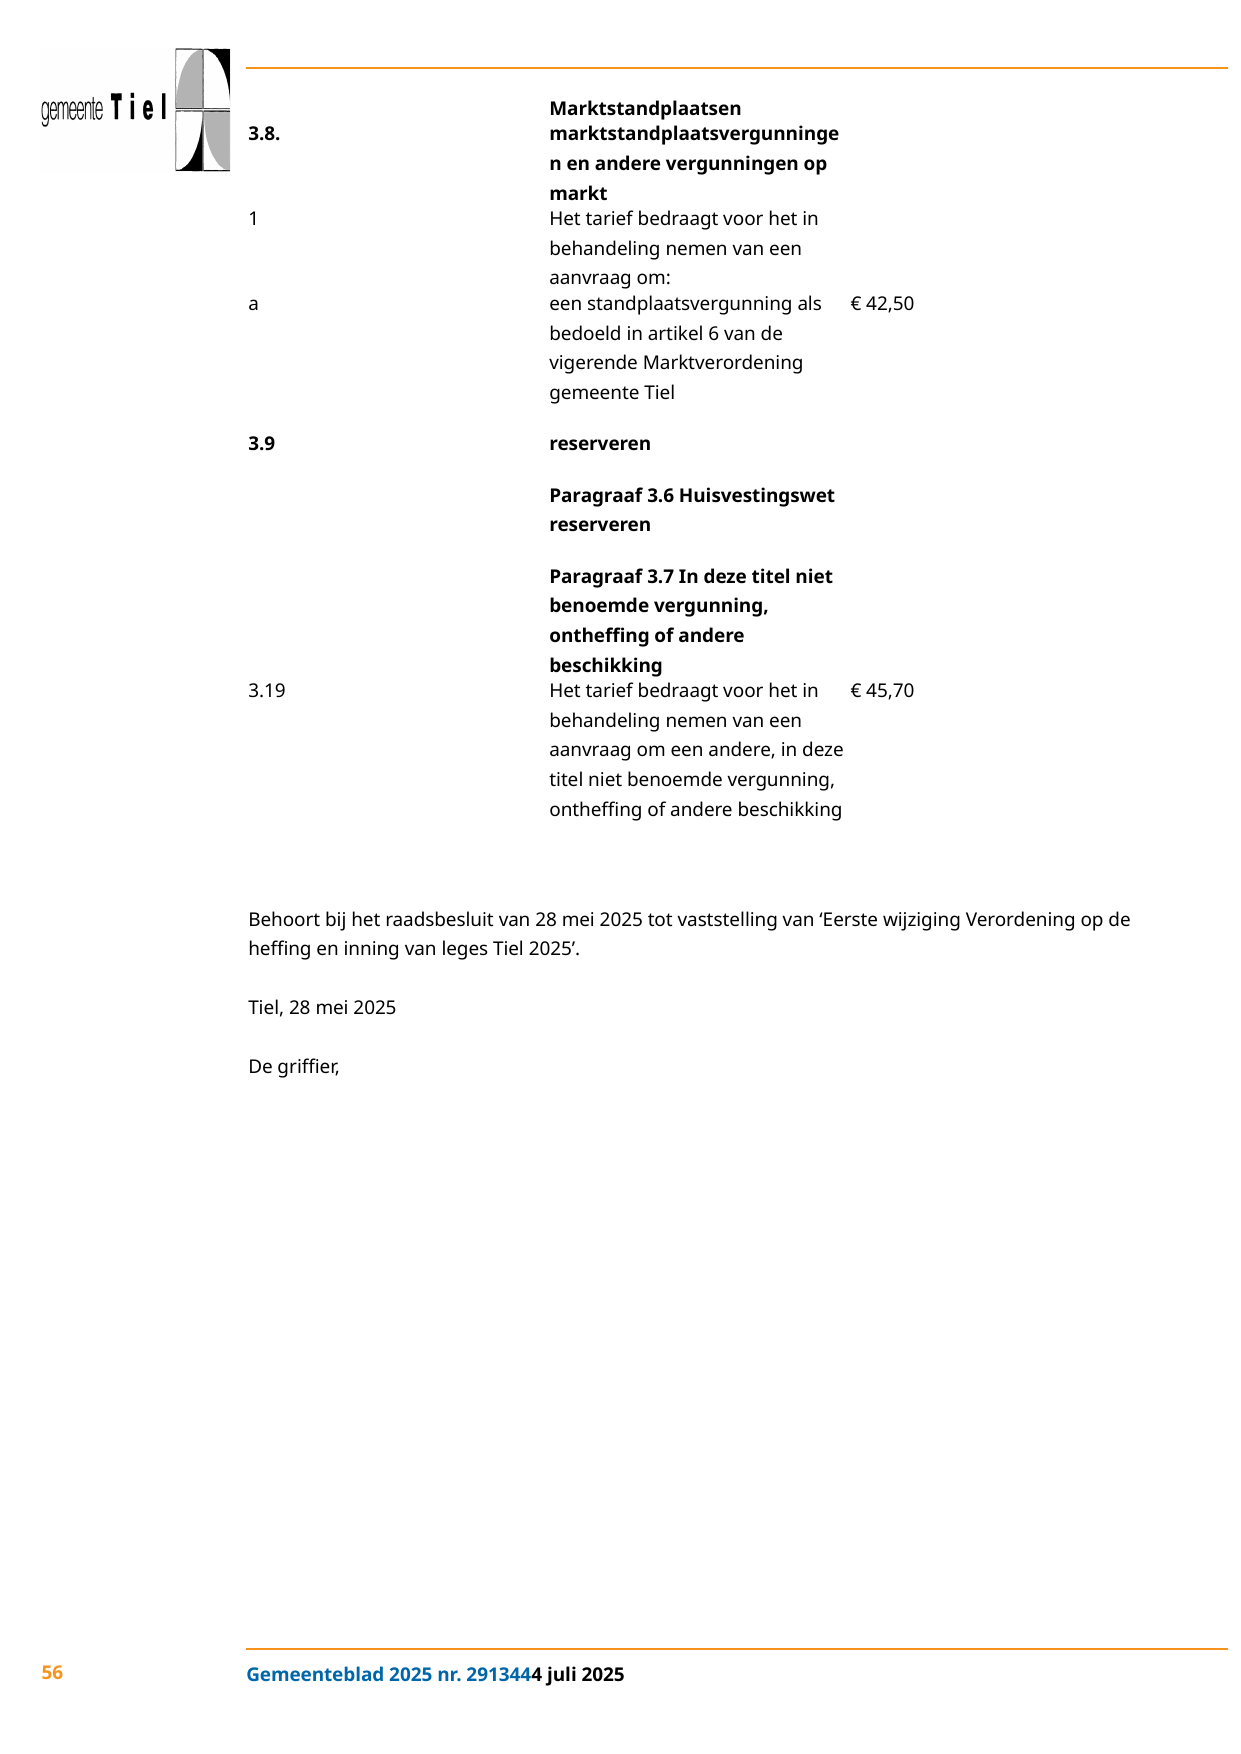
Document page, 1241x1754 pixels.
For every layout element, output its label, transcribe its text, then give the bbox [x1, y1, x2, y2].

table_cell [850, 121, 1152, 205]
table_cell [549, 847, 850, 873]
table_cell reserveren [549, 431, 850, 456]
table_cell [850, 95, 1152, 121]
table_cell marktstandplaatsvergunningen en andere vergunningen op markt [549, 121, 850, 205]
table_cell Het tarief bedraagt voor het in behandeling nemen van een aanvraag om: [549, 205, 850, 290]
text Tiel, 28 mei 2025 [248, 994, 1152, 1020]
table_cell [850, 563, 1152, 677]
table_cell [549, 822, 850, 847]
table_cell [850, 431, 1152, 456]
table_cell [549, 456, 850, 482]
table_cell [850, 456, 1152, 482]
text De griffier, [248, 1054, 1152, 1079]
table_cell Paragraaf 3.6 Huisvestingswet reserveren [549, 482, 850, 537]
table_cell [850, 537, 1152, 563]
table_cell [850, 822, 1152, 847]
table_cell [549, 405, 850, 431]
table_cell een standplaatsvergunning als bedoeld in artikel 6 van de vigerende Marktverordening gemeente Tiel [549, 290, 850, 405]
table_cell [850, 205, 1152, 290]
table_cell [248, 456, 549, 482]
table_cell 3.8. [248, 121, 549, 205]
table_cell [850, 482, 1152, 537]
table_cell [248, 822, 549, 847]
table_cell Marktstandplaatsen [549, 95, 850, 121]
table_cell [549, 537, 850, 563]
table_cell [850, 847, 1152, 873]
table_cell 3.9 [248, 431, 549, 456]
table_cell [850, 405, 1152, 431]
table_cell [248, 537, 549, 563]
text Behoort bij het raadsbesluit van 28 mei 2025 tot vaststelling van ‘Eerste wijziging Verordening op de heffing en inning van leges Tiel 2025’. [248, 906, 1152, 961]
table_cell [248, 482, 549, 537]
table_cell 1 [248, 205, 549, 290]
table_cell [248, 95, 549, 121]
table_cell 3.19 [248, 678, 549, 822]
table_cell a [248, 290, 549, 405]
table_cell [248, 563, 549, 677]
table_cell Het tarief bedraagt voor het in behandeling nemen van een aanvraag om een andere, in deze titel niet benoemde vergunning, ontheffing of andere beschikking [549, 678, 850, 822]
table_cell [248, 405, 549, 431]
table_cell € 42,50 [850, 290, 1152, 405]
table_cell Paragraaf 3.7 In deze titel niet benoemde vergunning, ontheffing of andere beschikking [549, 563, 850, 677]
table_cell [248, 847, 549, 873]
picture [41, 47, 231, 172]
table_cell € 45,70 [850, 678, 1152, 822]
